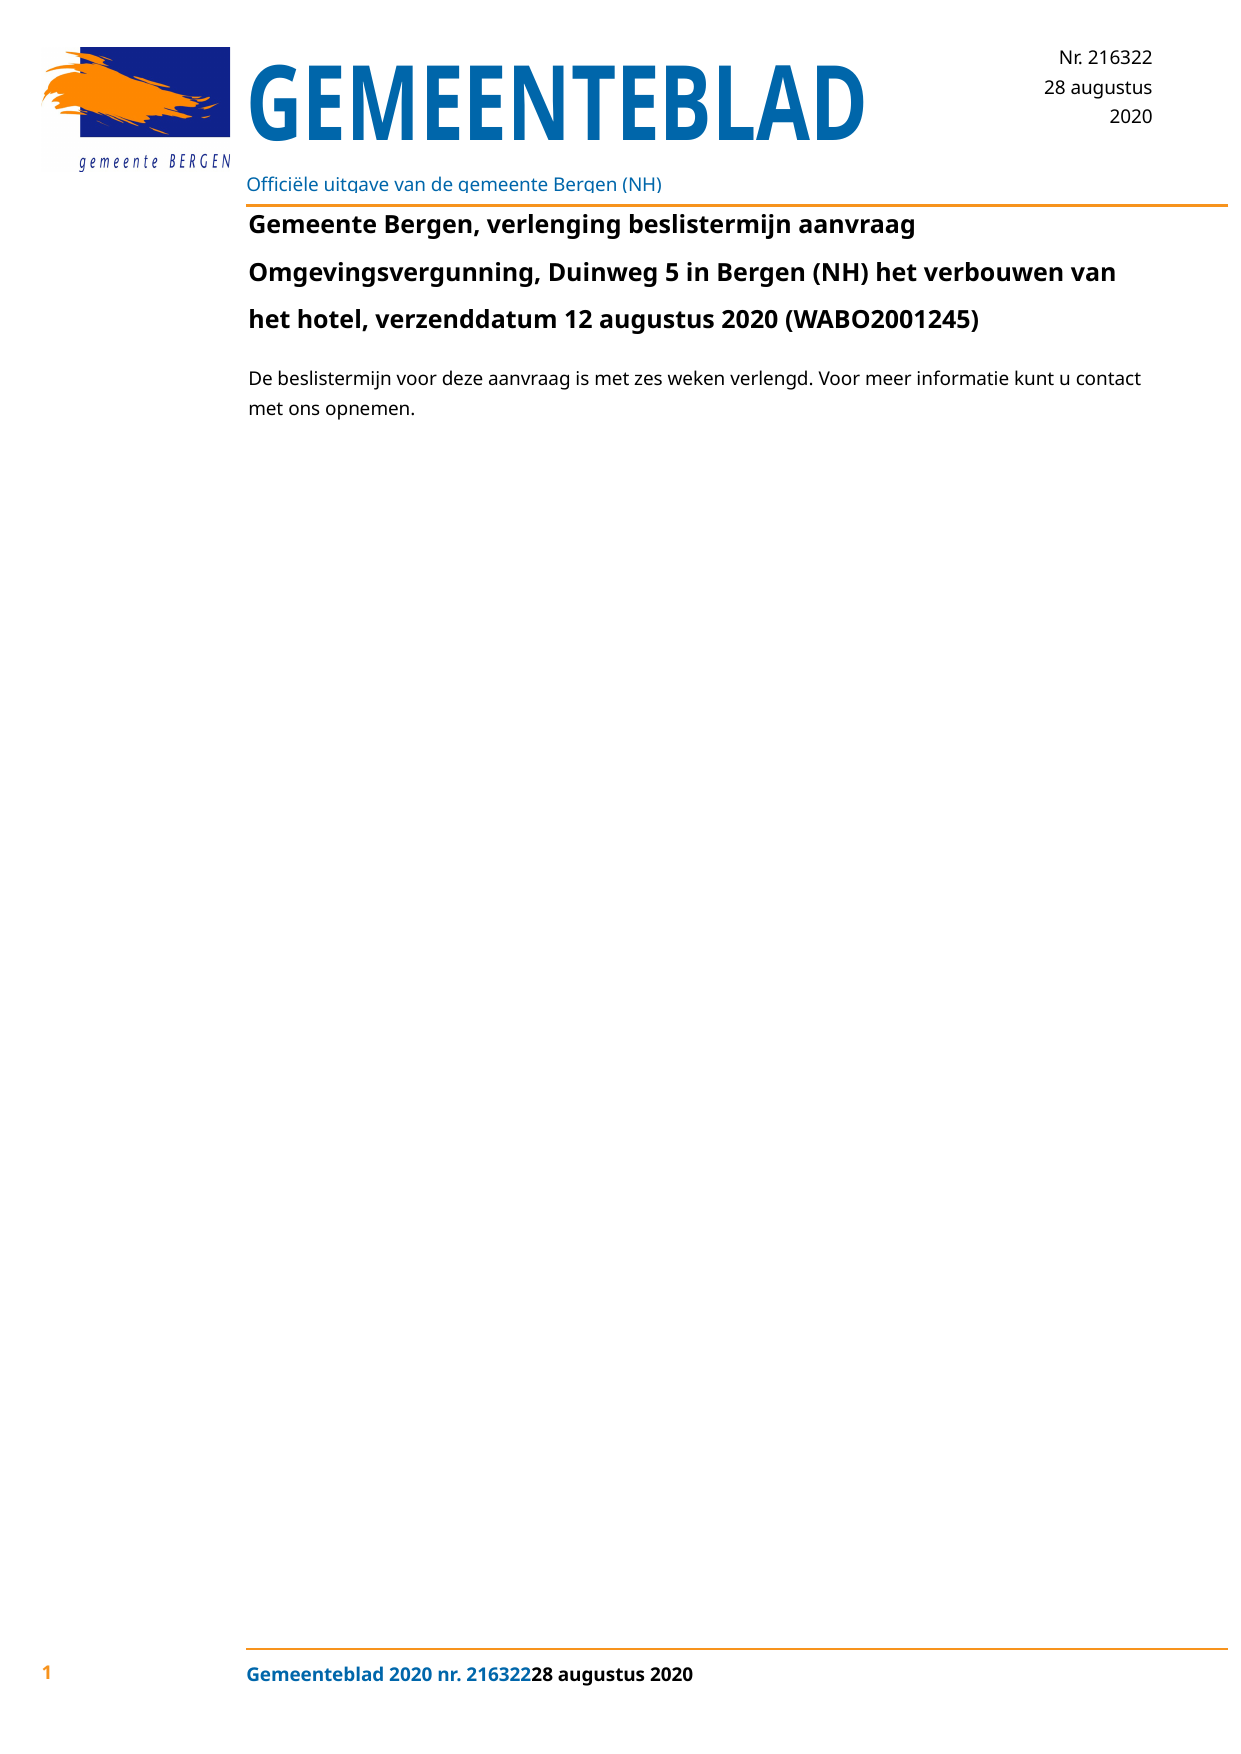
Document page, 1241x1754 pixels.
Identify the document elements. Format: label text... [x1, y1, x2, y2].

text Gemeente Bergen, verlenging beslistermijn aanvraag Omgevingsvergunning, Duinweg 5 in Bergen (NH) het verbouwen van het hotel, verzenddatum 12 augustus 2020 (WABO2001245) [248, 207, 1152, 336]
picture [41, 47, 231, 172]
text De beslistermijn voor deze aanvraag is met zes weken verlengd. Voor meer informatie kunt u contact met ons opnemen. [248, 366, 1152, 421]
